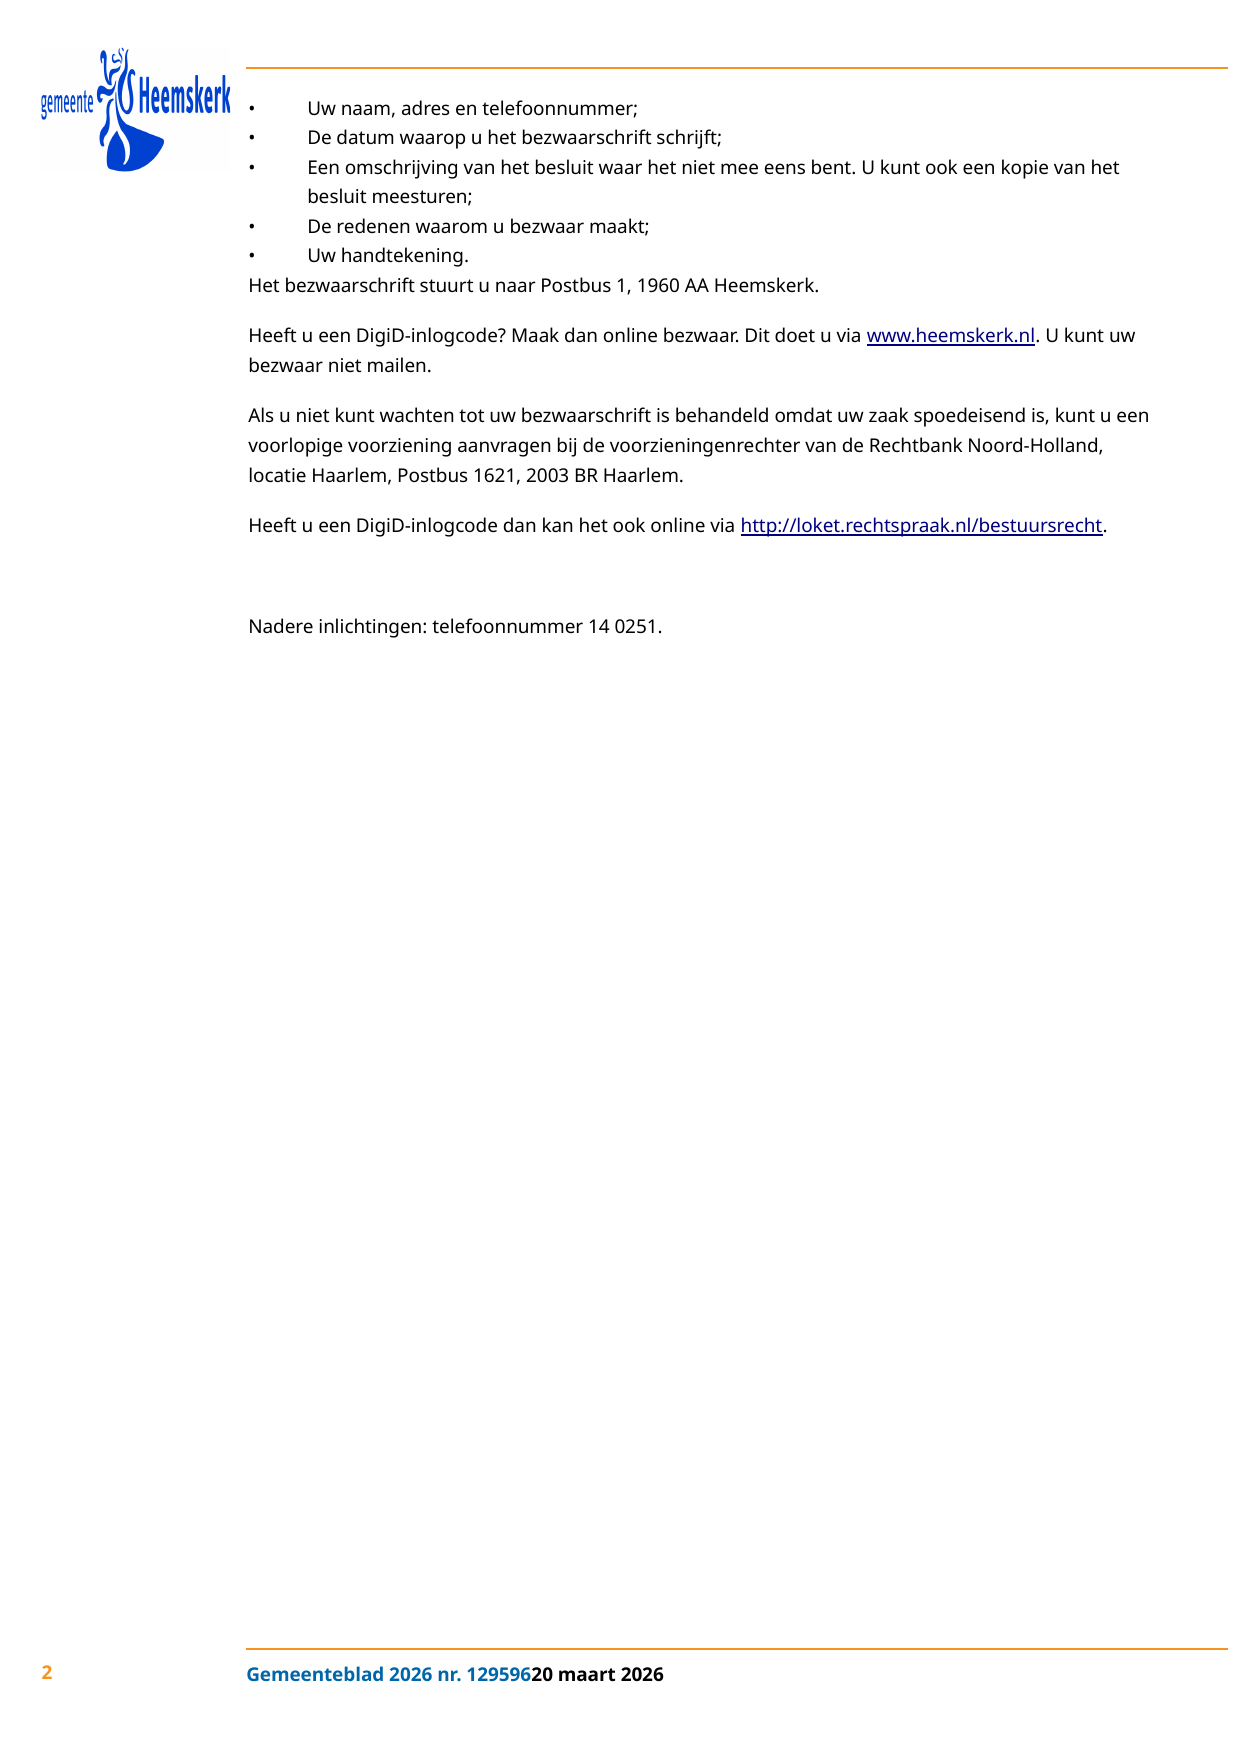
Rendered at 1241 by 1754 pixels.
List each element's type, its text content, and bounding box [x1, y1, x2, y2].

list Uw handtekening. [248, 243, 1152, 268]
text Het bezwaarschrift stuurt u naar Postbus 1, 1960 AA Heemskerk. [248, 272, 1152, 298]
list De datum waarop u het bezwaarschrift schrijft; [248, 124, 1152, 150]
list Een omschrijving van het besluit waar het niet mee eens bent. U kunt ook een kopie van het besluit meesturen; [248, 154, 1152, 209]
text Nadere inlichtingen: telefoonnummer 14 0251. [248, 613, 1152, 639]
list Uw naam, adres en telefoonnummer; [248, 95, 1152, 121]
list De redenen waarom u bezwaar maakt; [248, 213, 1152, 239]
text Als u niet kunt wachten tot uw bezwaarschrift is behandeld omdat uw zaak spoedeisend is, kunt u een voorlopige voorziening aanvragen bij de voorzieningenrechter van de Rechtbank Noord-Holland, locatie Haarlem, Postbus 1621, 2003 BR Haarlem. [248, 403, 1152, 488]
picture [41, 47, 231, 172]
text Heeft u een DigiD-inlogcode dan kan het ook online via http://loket.rechtspraak.nl/bestuursrecht. [248, 512, 1152, 538]
text Heeft u een DigiD-inlogcode? Maak dan online bezwaar. Dit doet u via www.heemskerk.nl. U kunt uw bezwaar niet mailen. [248, 323, 1152, 378]
